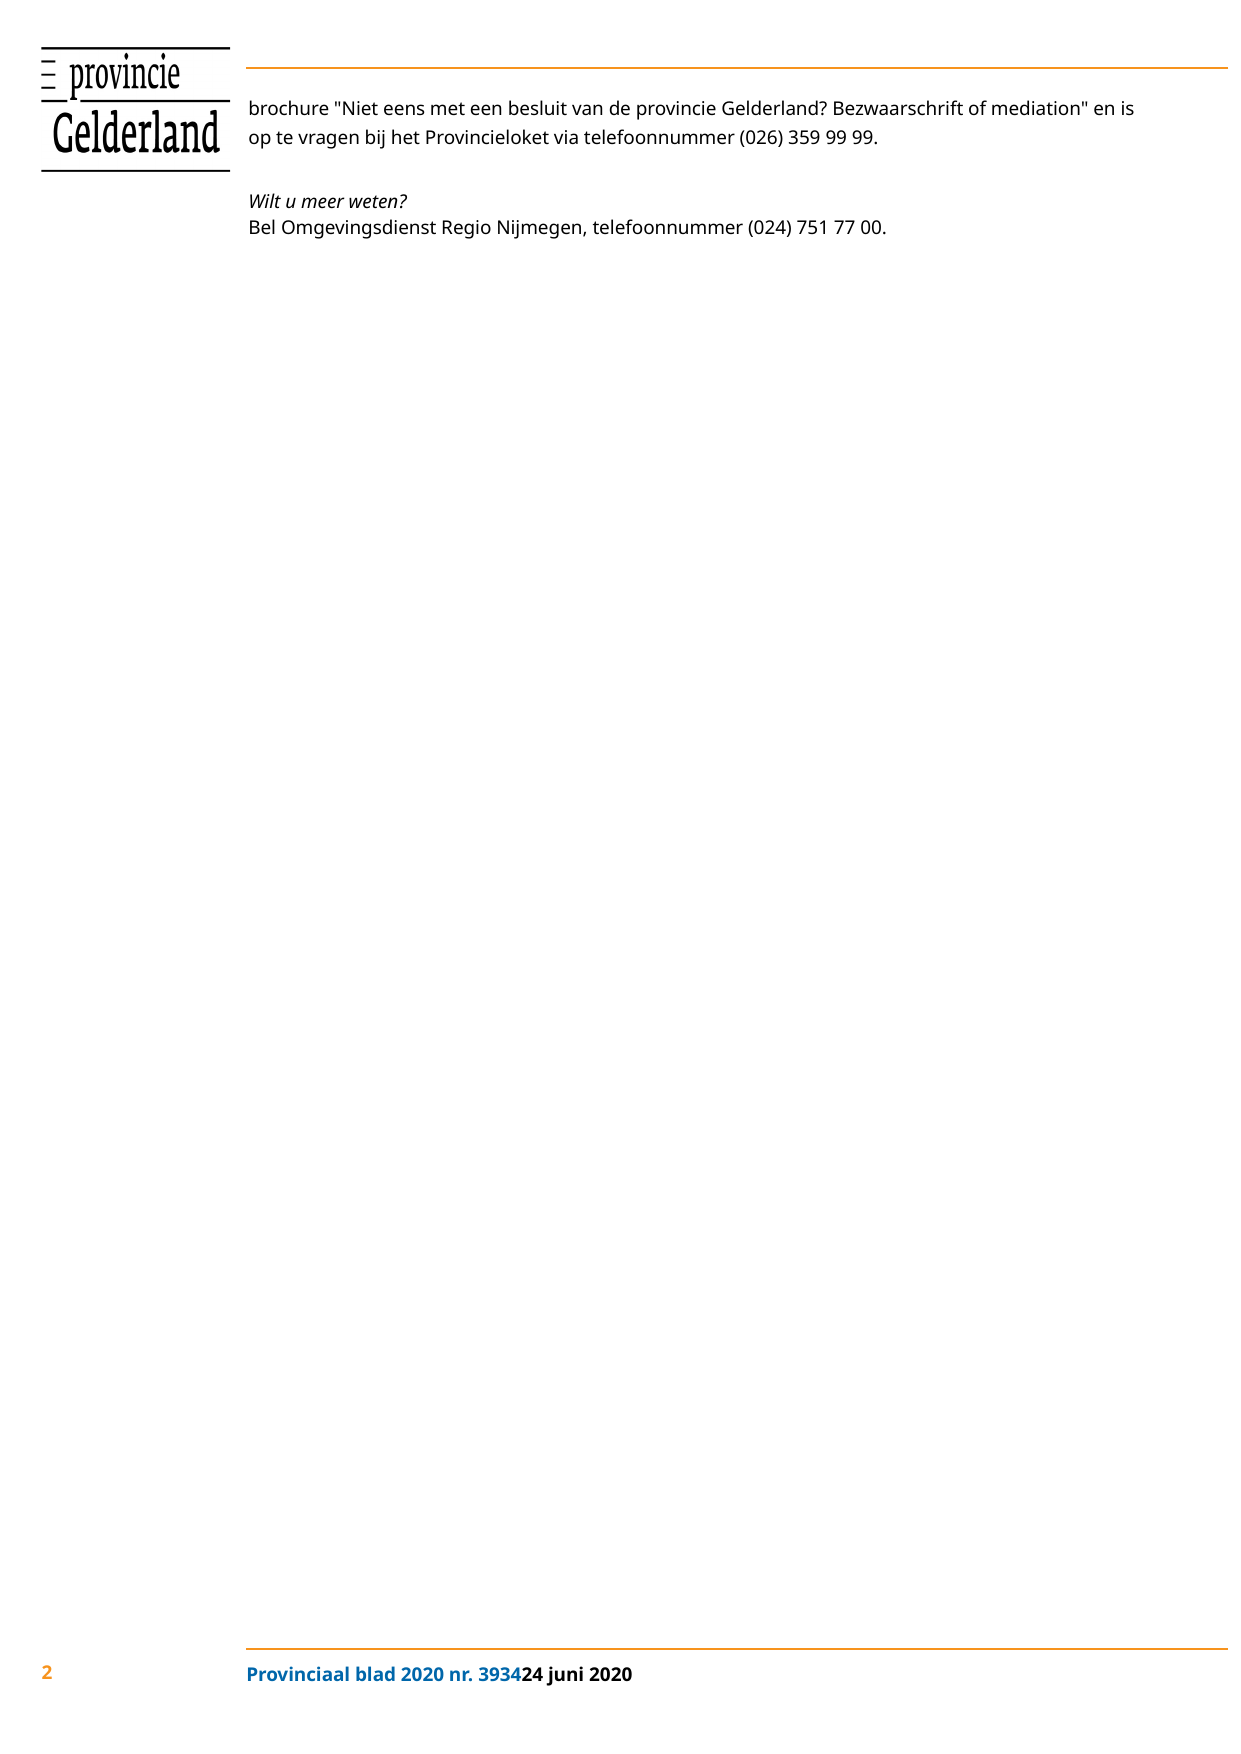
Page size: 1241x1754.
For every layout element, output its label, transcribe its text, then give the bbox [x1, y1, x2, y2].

picture [41, 47, 231, 172]
text brochure "Niet eens met een besluit van de provincie Gelderland? Bezwaarschrift of mediation" en is op te vragen bij het Provincieloket via telefoonnummer (026) 359 99 99. [248, 95, 1152, 150]
text Bel Omgevingsdienst Regio Nijmegen, telefoonnummer (024) 751 77 00. [248, 214, 1152, 240]
text Wilt u meer weten? [248, 188, 1152, 214]
